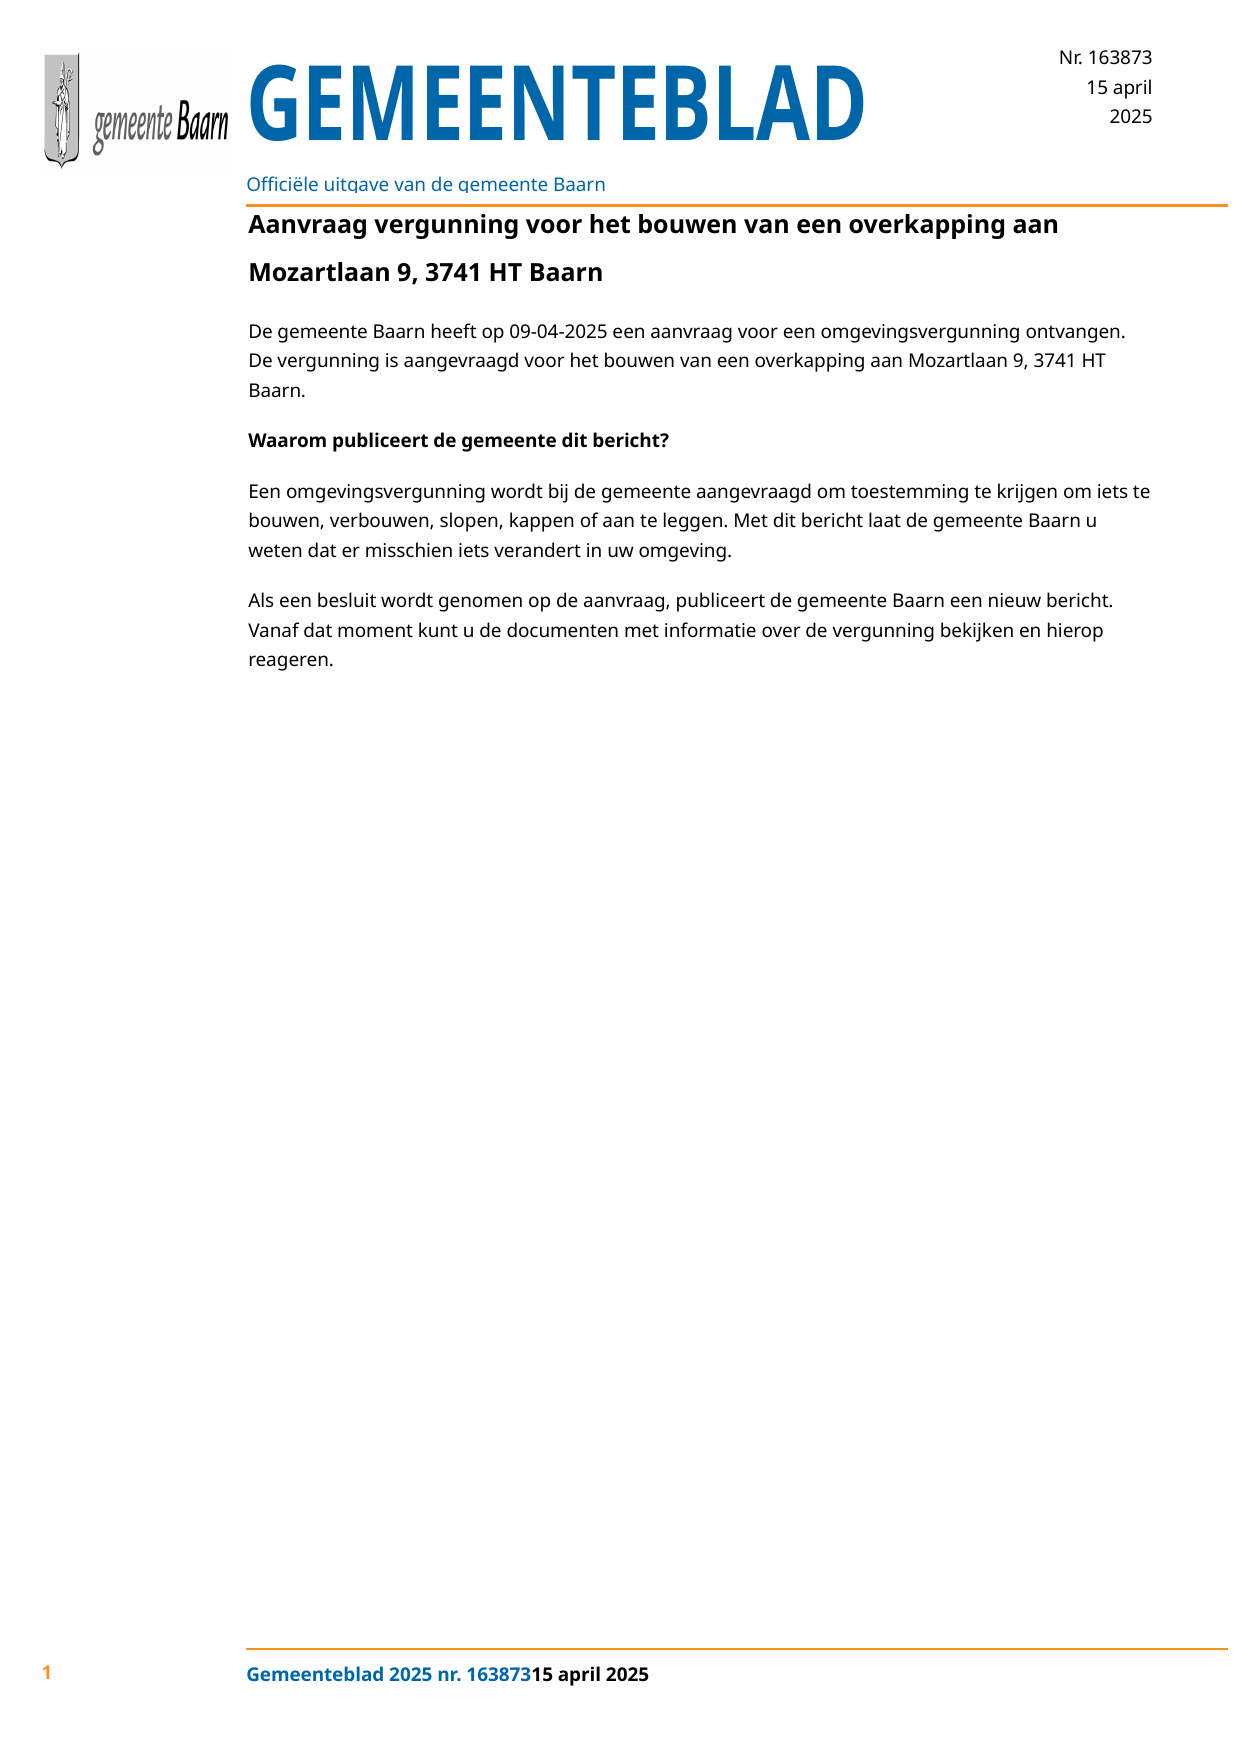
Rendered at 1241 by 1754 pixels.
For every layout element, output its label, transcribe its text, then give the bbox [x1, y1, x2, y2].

text Waarom publiceert de gemeente dit bericht? [248, 427, 1152, 453]
text Aanvraag vergunning voor het bouwen van een overkapping aan Mozartlaan 9, 3741 HT Baarn [248, 207, 1152, 288]
text Een omgevingsvergunning wordt bij de gemeente aangevraagd om toestemming te krijgen om iets te bouwen, verbouwen, slopen, kappen of aan te leggen. Met dit bericht laat de gemeente Baarn u weten dat er misschien iets verandert in uw omgeving. [248, 478, 1152, 563]
text De gemeente Baarn heeft op 09-04-2025 een aanvraag voor een omgevingsvergunning ontvangen. De vergunning is aangevraagd voor het bouwen van een overkapping aan Mozartlaan 9, 3741 HT Baarn. [248, 318, 1152, 403]
picture [41, 47, 231, 172]
text Als een besluit wordt genomen op de aanvraag, publiceert de gemeente Baarn een nieuw bericht. Vanaf dat moment kunt u de documenten met informatie over de vergunning bekijken en hierop reageren. [248, 587, 1152, 672]
